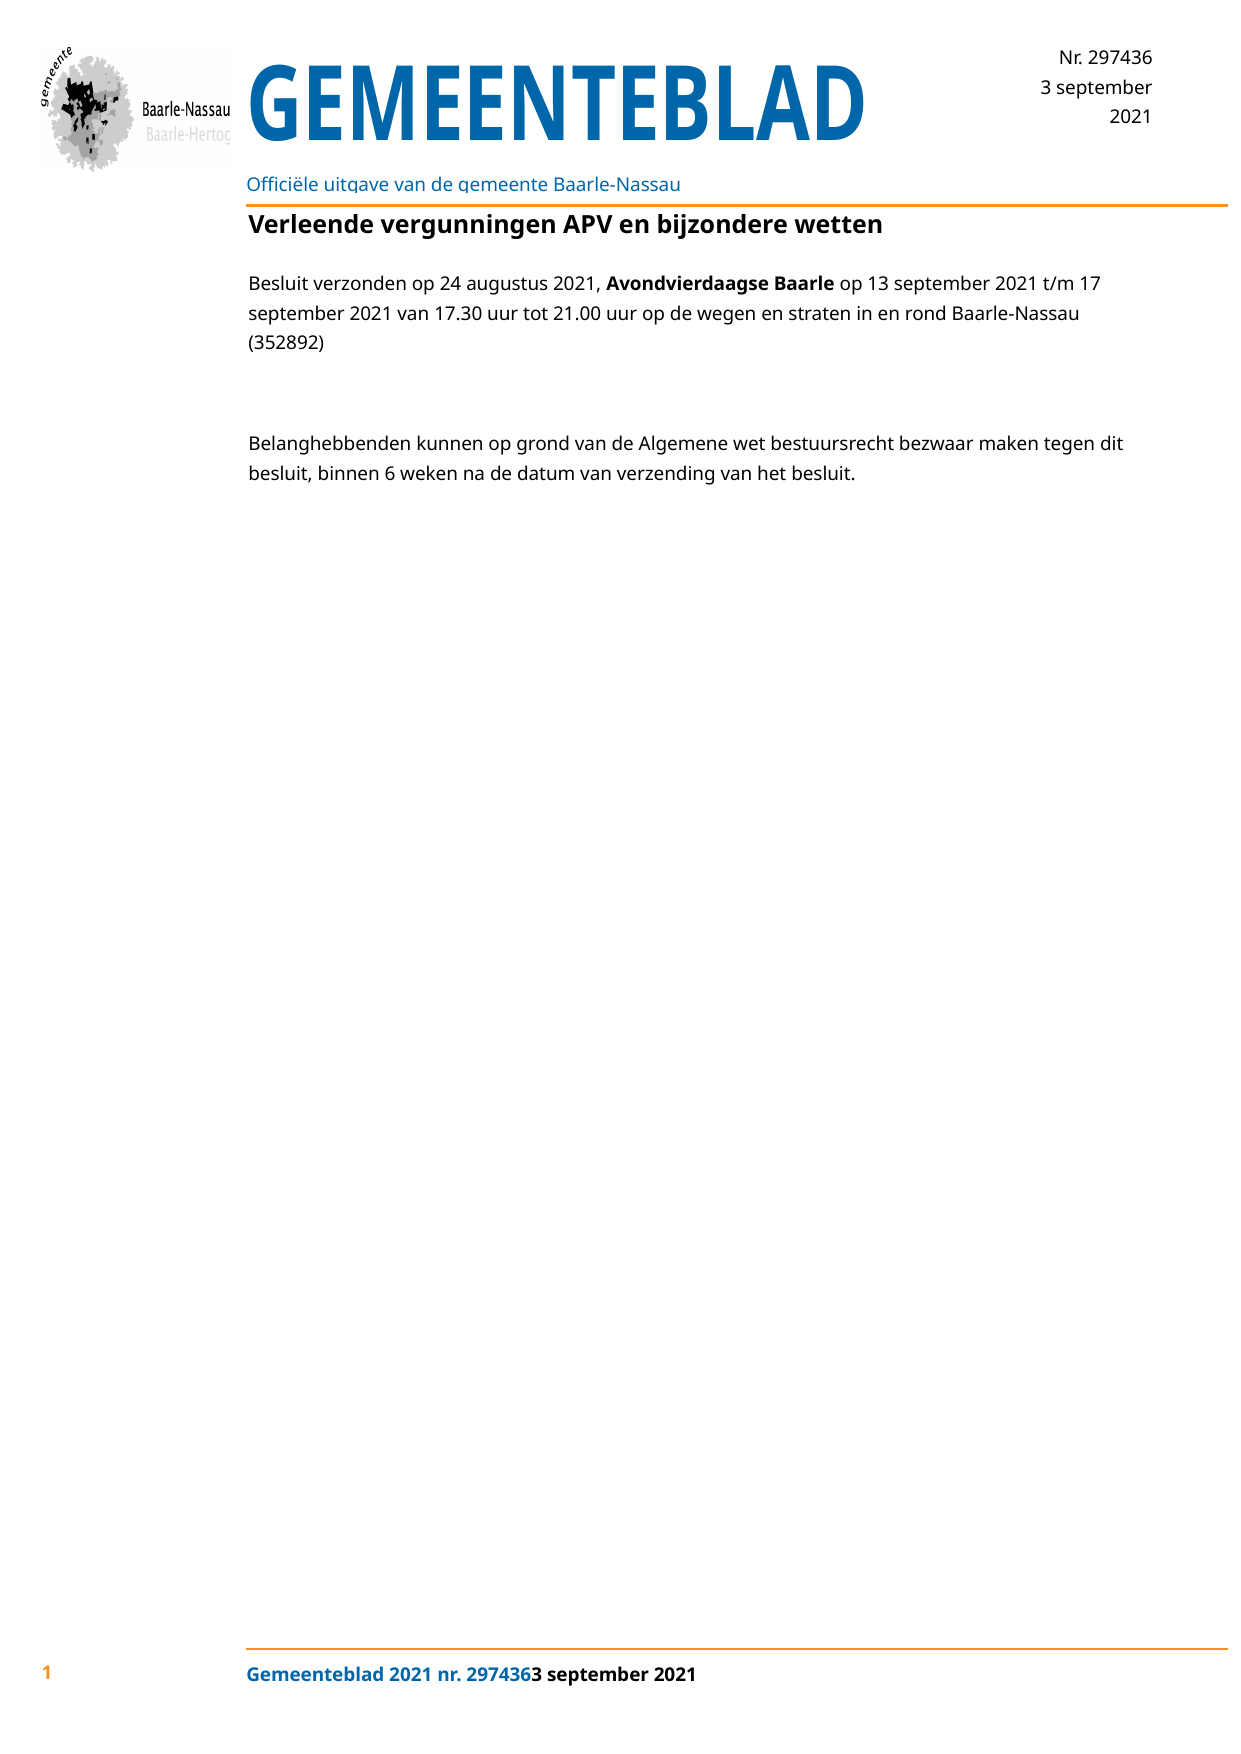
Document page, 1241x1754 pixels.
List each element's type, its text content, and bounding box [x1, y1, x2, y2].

text Belanghebbenden kunnen op grond van de Algemene wet bestuursrecht bezwaar maken tegen dit besluit, binnen 6 weken na de datum van verzending van het besluit. [248, 430, 1152, 486]
text Verleende vergunningen APV en bijzondere wetten [248, 207, 1152, 241]
text Besluit verzonden op 24 augustus 2021, Avondvierdaagse Baarle op 13 september 2021 t/m 17 september 2021 van 17.30 uur tot 21.00 uur op de wegen en straten in en rond Baarle-Nassau (352892) [248, 270, 1152, 355]
picture [41, 47, 231, 172]
